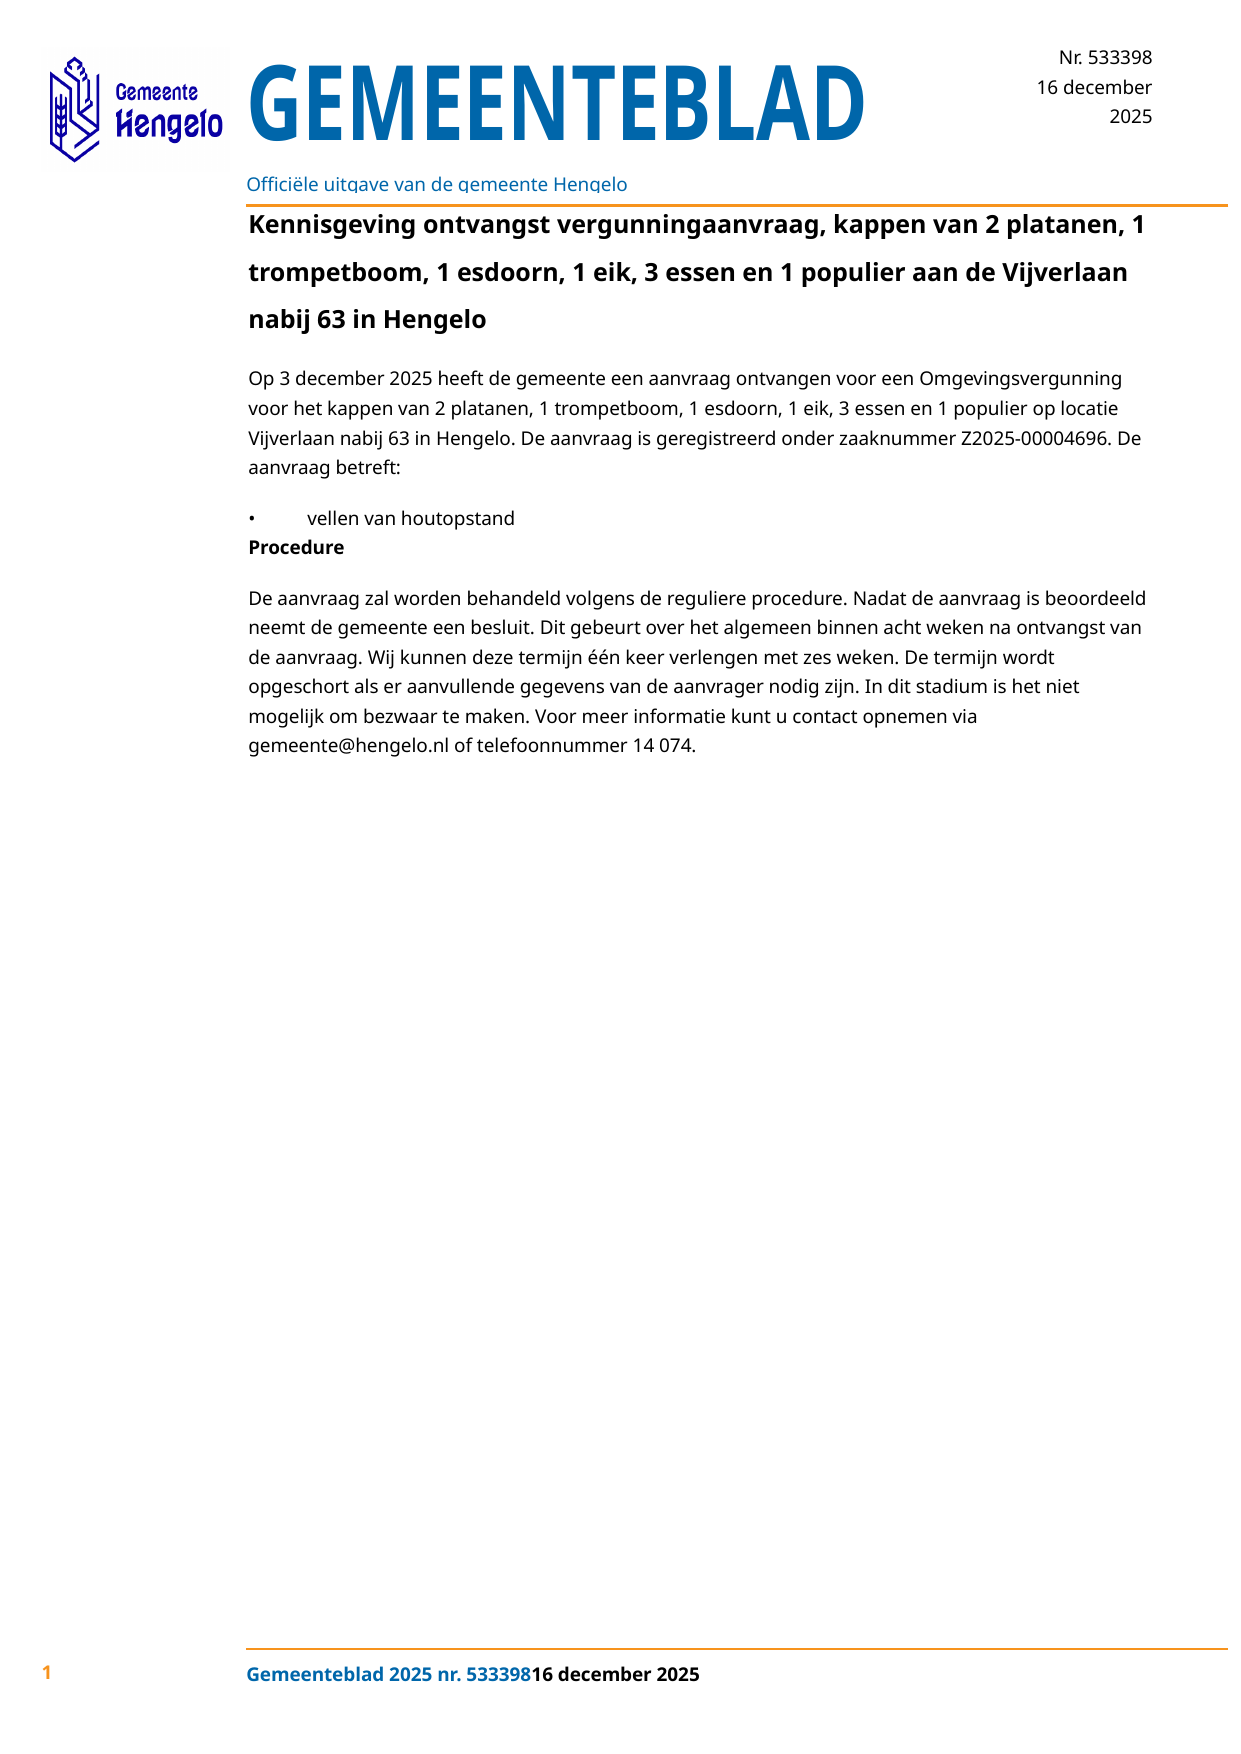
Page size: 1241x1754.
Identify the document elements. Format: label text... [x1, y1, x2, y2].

text Procedure [248, 534, 1152, 560]
text Op 3 december 2025 heeft de gemeente een aanvraag ontvangen voor een Omgevingsvergunning voor het kappen van 2 platanen, 1 trompetboom, 1 esdoorn, 1 eik, 3 essen en 1 populier op locatie Vijverlaan nabij 63 in Hengelo. De aanvraag is geregistreerd onder zaaknummer Z2025-00004696. De aanvraag betreft: [248, 366, 1152, 480]
picture [41, 47, 231, 172]
list vellen van houtopstand [248, 505, 1152, 530]
text De aanvraag zal worden behandeld volgens de reguliere procedure. Nadat de aanvraag is beoordeeld neemt de gemeente een besluit. Dit gebeurt over het algemeen binnen acht weken na ontvangst van de aanvraag. Wij kunnen deze termijn één keer verlengen met zes weken. De termijn wordt opgeschort als er aanvullende gegevens van de aanvrager nodig zijn. In dit stadium is het niet mogelijk om bezwaar te maken. Voor meer informatie kunt u contact opnemen via gemeente@hengelo.nl of telefoonnummer 14 074. [248, 585, 1152, 758]
text Kennisgeving ontvangst vergunningaanvraag, kappen van 2 platanen, 1 trompetboom, 1 esdoorn, 1 eik, 3 essen en 1 populier aan de Vijverlaan nabij 63 in Hengelo [248, 207, 1152, 336]
